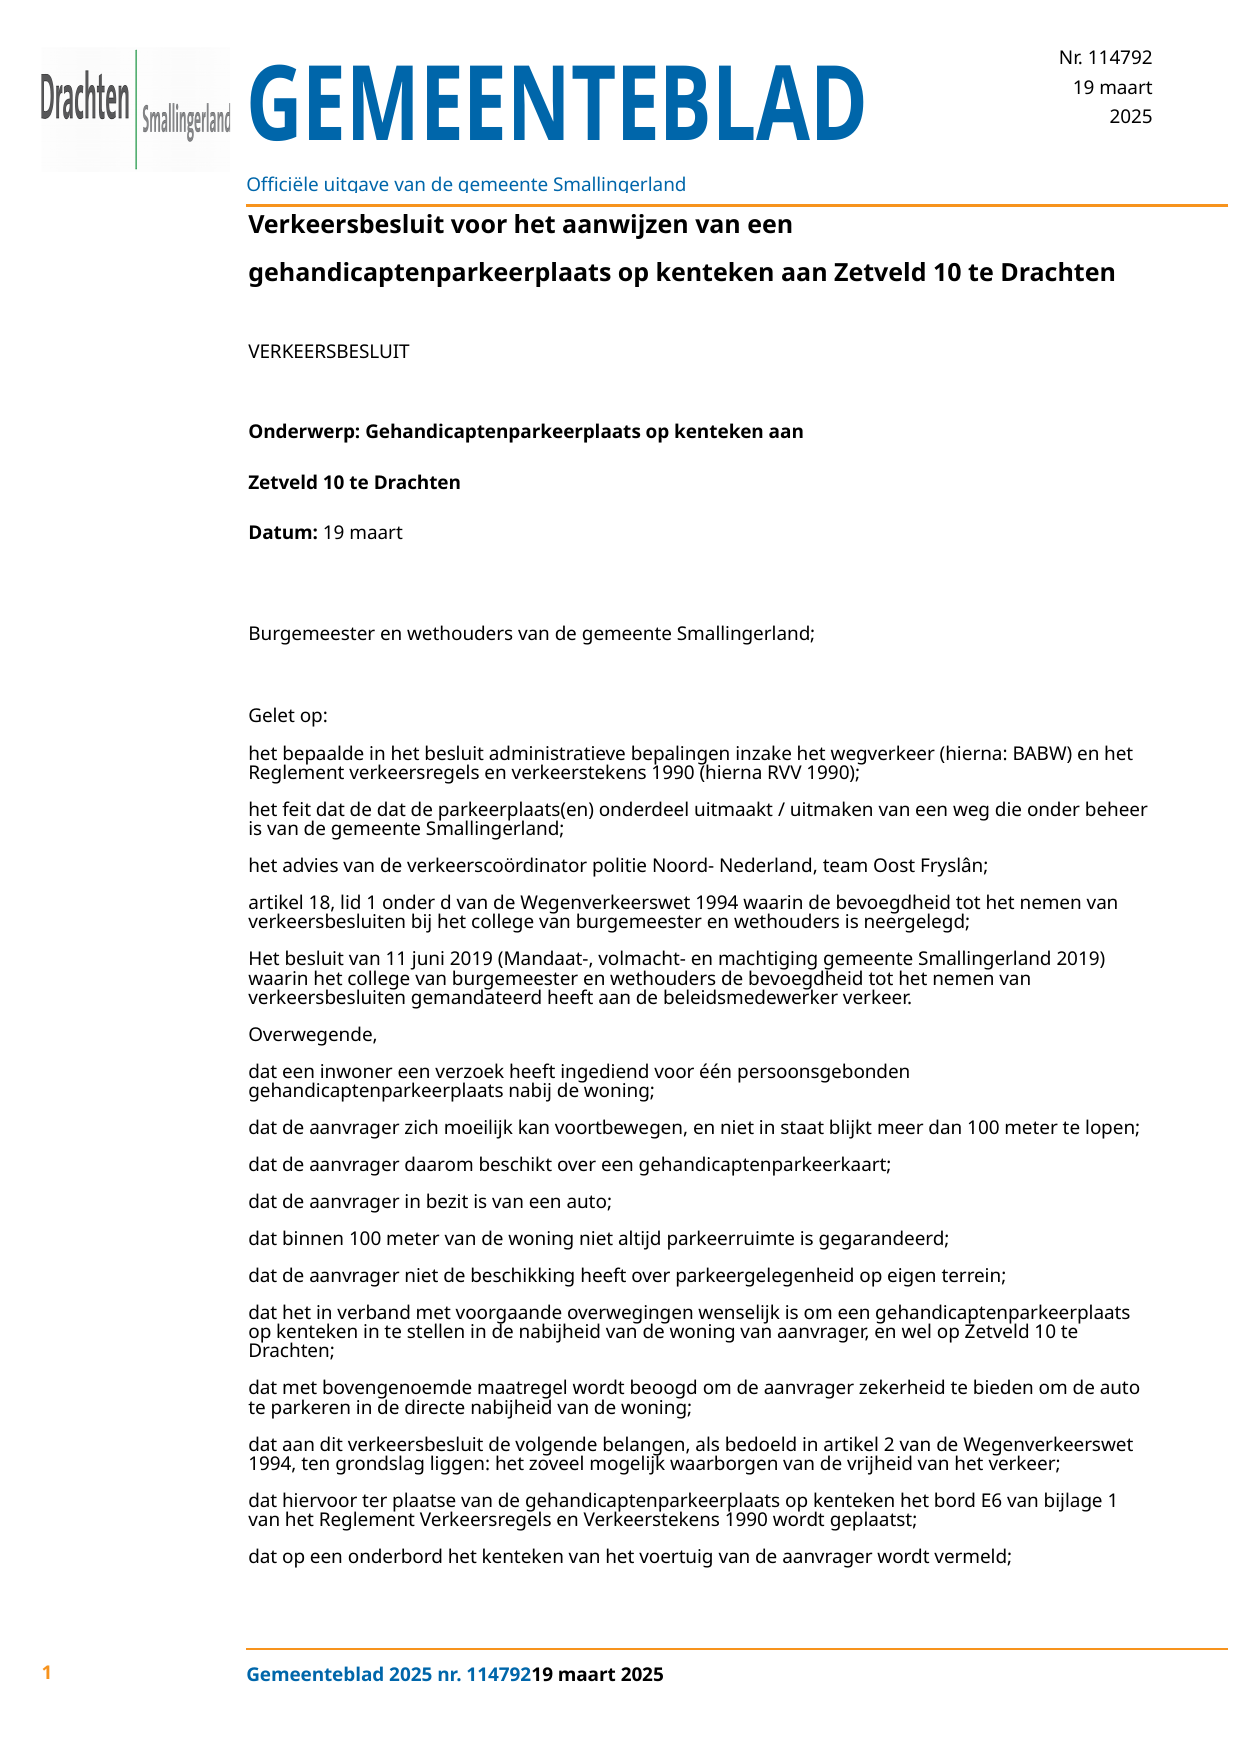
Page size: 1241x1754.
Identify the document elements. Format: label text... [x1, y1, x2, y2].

text het advies van de verkeerscoördinator politie Noord- Nederland, team Oost Fryslân; [248, 857, 1152, 876]
text Het besluit van 11 juni 2019 (Mandaat-, volmacht- en machtiging gemeente Smallingerland 2019) waarin het college van burgemeester en wethouders de bevoegdheid tot het nemen van verkeersbesluiten gemandateerd heeft aan de beleidsmedewerker verkeer. [248, 950, 1152, 1008]
text dat met bovengenoemde maatregel wordt beoogd om de aanvrager zekerheid te bieden om de auto te parkeren in de directe nabijheid van de woning; [248, 1379, 1152, 1418]
text dat binnen 100 meter van de woning niet altijd parkeerruimte is gegarandeerd; [248, 1230, 1152, 1249]
text VERKEERSBESLUIT [248, 339, 1152, 364]
text Datum: 19 maart [248, 519, 1152, 545]
text dat een inwoner een verzoek heeft ingediend voor één persoonsgebonden gehandicaptenparkeerplaats nabij de woning; [248, 1063, 1152, 1101]
text dat de aanvrager in bezit is van een auto; [248, 1193, 1152, 1212]
picture [41, 47, 231, 172]
text het feit dat de dat de parkeerplaats(en) onderdeel uitmaakt / uitmaken van een weg die onder beheer is van de gemeente Smallingerland; [248, 801, 1152, 839]
text Burgemeester en wethouders van de gemeente Smallingerland; [248, 620, 1152, 646]
text het bepaalde in het besluit administratieve bepalingen inzake het wegverkeer (hierna: BABW) en het Reglement verkeersregels en verkeerstekens 1990 (hierna RVV 1990); [248, 744, 1152, 783]
text dat de aanvrager daarom beschikt over een gehandicaptenparkeerkaart; [248, 1156, 1152, 1175]
text Overwegende, [248, 1026, 1152, 1045]
text dat aan dit verkeersbesluit de volgende belangen, als bedoeld in artikel 2 van de Wegenverkeerswet 1994, ten grondslag liggen: het zoveel mogelijk waarborgen van de vrijheid van het verkeer; [248, 1436, 1152, 1474]
text Onderwerp: Gehandicaptenparkeerplaats op kenteken aan [248, 419, 1152, 444]
text dat de aanvrager zich moeilijk kan voortbewegen, en niet in staat blijkt meer dan 100 meter te lopen; [248, 1119, 1152, 1138]
text dat hiervoor ter plaatse van de gehandicaptenparkeerplaats op kenteken het bord E6 van bijlage 1 van het Reglement Verkeersregels en Verkeerstekens 1990 wordt geplaatst; [248, 1492, 1152, 1530]
text dat de aanvrager niet de beschikking heeft over parkeergelegenheid op eigen terrein; [248, 1267, 1152, 1286]
text dat op een onderbord het kenteken van het voertuig van de aanvrager wordt vermeld; [248, 1548, 1152, 1567]
text Verkeersbesluit voor het aanwijzen van een gehandicaptenparkeerplaats op kenteken aan Zetveld 10 te Drachten [248, 207, 1152, 288]
text artikel 18, lid 1 onder d van de Wegenverkeerswet 1994 waarin de bevoegdheid tot het nemen van verkeersbesluiten bij het college van burgemeester en wethouders is neergelegd; [248, 894, 1152, 932]
text Zetveld 10 te Drachten [248, 469, 1152, 495]
text dat het in verband met voorgaande overwegingen wenselijk is om een gehandicaptenparkeerplaats op kenteken in te stellen in de nabijheid van de woning van aanvrager, en wel op Zetveld 10 te Drachten; [248, 1304, 1152, 1362]
text Gelet op: [248, 707, 1152, 727]
